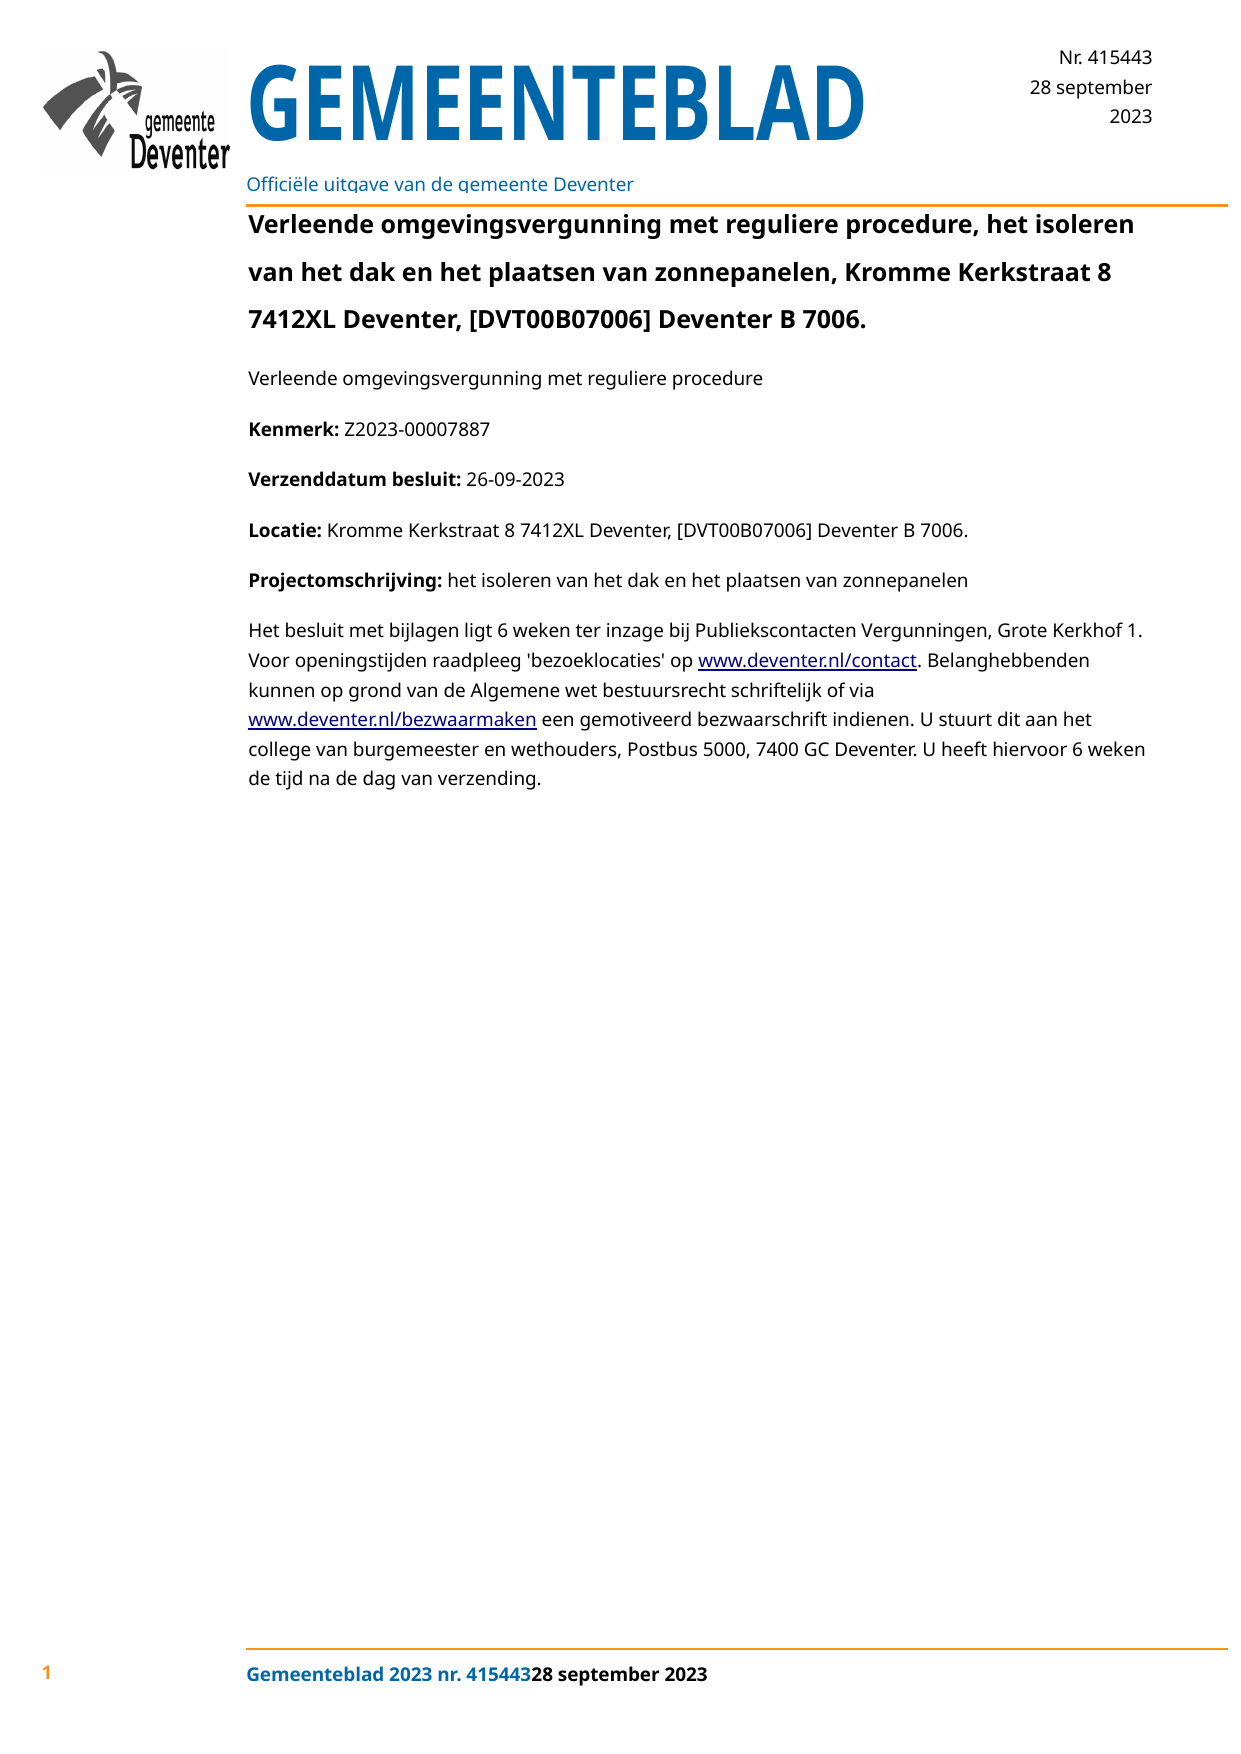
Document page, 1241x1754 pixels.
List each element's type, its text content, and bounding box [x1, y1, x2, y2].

text Projectomschrijving: het isoleren van het dak en het plaatsen van zonnepanelen [248, 567, 1152, 593]
text Verzenddatum besluit: 26-09-2023 [248, 466, 1152, 492]
text Verleende omgevingsvergunning met reguliere procedure [248, 366, 1152, 391]
text Verleende omgevingsvergunning met reguliere procedure, het isoleren van het dak en het plaatsen van zonnepanelen, Kromme Kerkstraat 8 7412XL Deventer, [DVT00B07006] Deventer B 7006. [248, 207, 1152, 336]
text Locatie: Kromme Kerkstraat 8 7412XL Deventer, [DVT00B07006] Deventer B 7006. [248, 517, 1152, 542]
text Kenmerk: Z2023-00007887 [248, 416, 1152, 442]
text Het besluit met bijlagen ligt 6 weken ter inzage bij Publiekscontacten Vergunningen, Grote Kerkhof 1. Voor openingstijden raadpleeg 'bezoeklocaties' op www.deventer.nl/contact. Belanghebbenden kunnen op grond van de Algemene wet bestuursrecht schriftelijk of via www.deventer.nl/bezwaarmaken een gemotiveerd bezwaarschrift indienen. U stuurt dit aan het college van burgemeester en wethouders, Postbus 5000, 7400 GC Deventer. U heeft hiervoor 6 weken de tijd na de dag van verzending. [248, 618, 1152, 791]
picture [41, 47, 231, 172]
